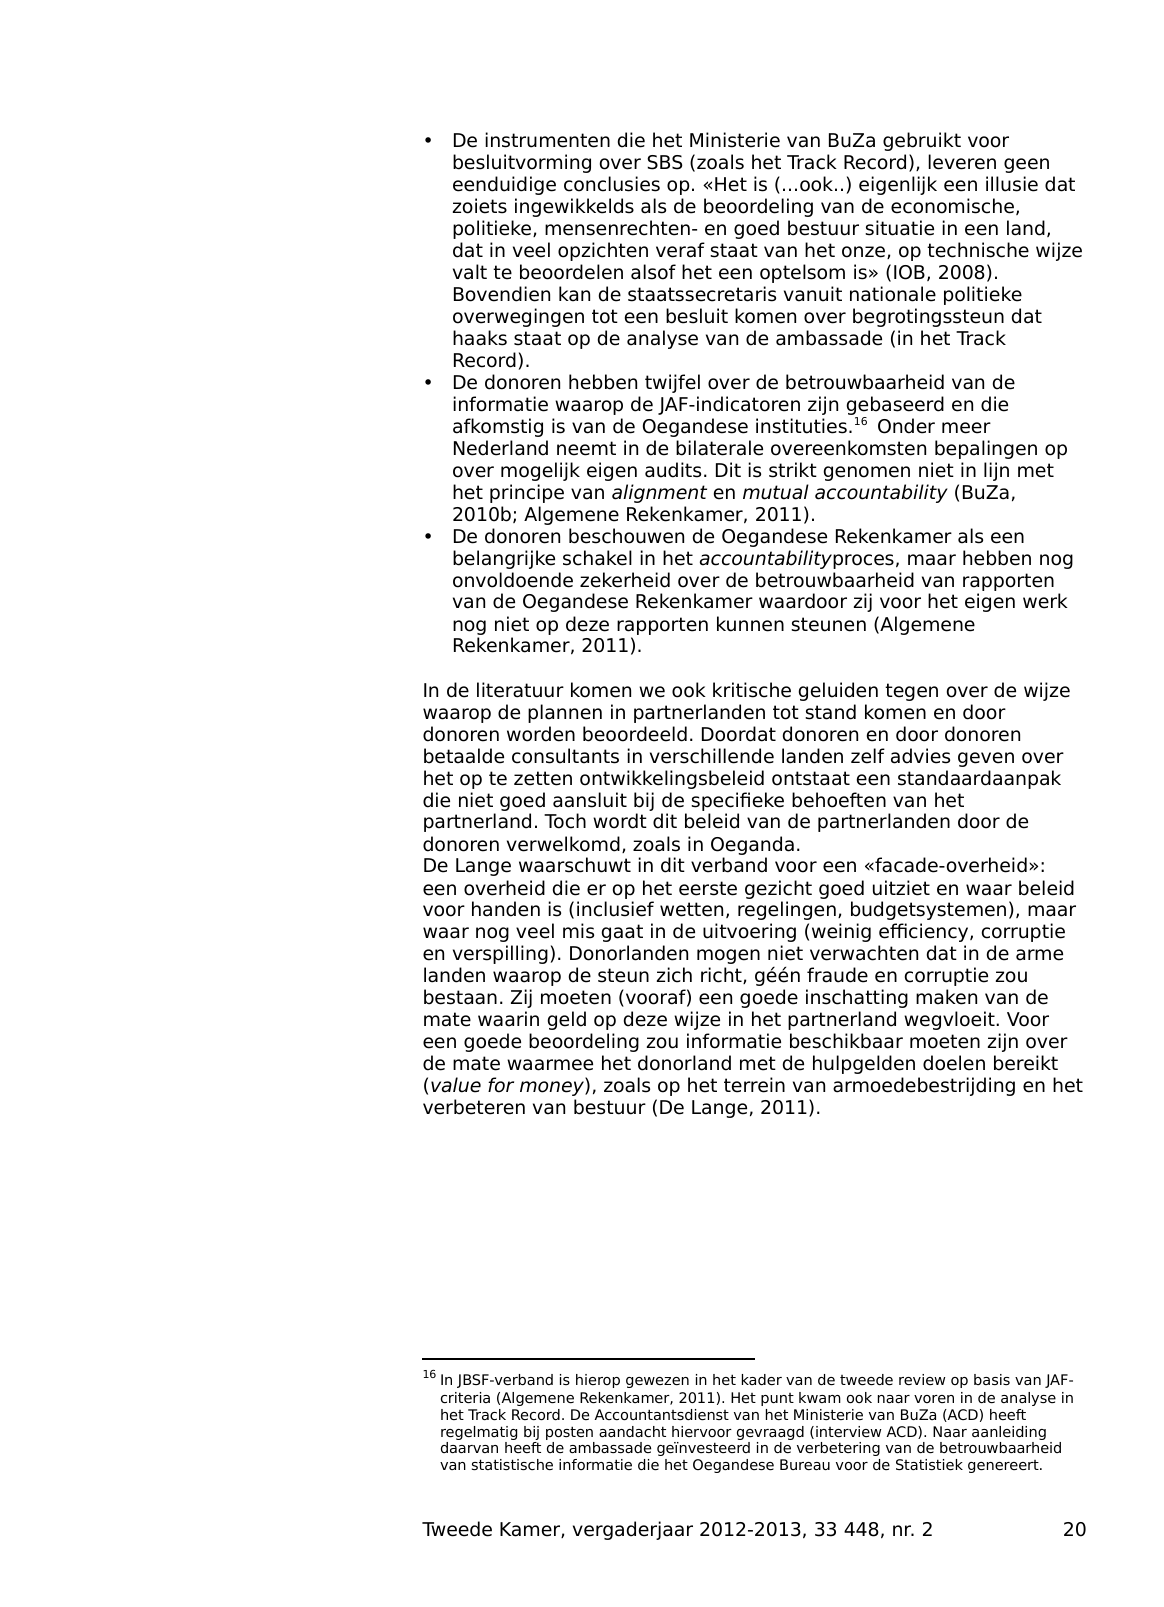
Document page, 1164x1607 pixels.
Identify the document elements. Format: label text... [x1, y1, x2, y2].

text • De instrumenten die het Ministerie van BuZa gebruikt voor besluitvorming over SBS (zoals het Track Record), leveren geen eenduidige conclusies op. «Het is (...ook..) eigenlijk een illusie dat zoiets ingewikkelds als de beoordeling van de economische, politieke, mensenrechten- en goed bestuur situatie in een land, dat in veel opzichten veraf staat van het onze, op technische wijze valt te beoordelen alsof het een optelsom is» (IOB, 2008). Bovendien kan de staatssecretaris vanuit nationale politieke overwegingen tot een besluit komen over begrotingssteun dat haaks staat op de analyse van de ambassade (in het Track Record). [422, 130, 1087, 372]
text In JBSF-verband is hierop gewezen in het kader van de tweede review op basis van JAF-criteria (Algemene Rekenkamer, 2011). Het punt kwam ook naar voren in de analyse in het Track Record. De Accountantsdienst van het Ministerie van BuZa (ACD) heeft regelmatig bij posten aandacht hiervoor gevraagd (interview ACD). Naar aanleiding daarvan heeft de ambassade geïnvesteerd in de verbetering van de betrouwbaarheid van statistische informatie die het Oegandese Bureau voor de Statistiek genereert. [422, 1368, 1087, 1474]
text In de literatuur komen we ook kritische geluiden tegen over de wijze waarop de plannen in partnerlanden tot stand komen en door donoren worden beoordeeld. Doordat donoren en door donoren betaalde consultants in verschillende landen zelf advies geven over het op te zetten ontwikkelingsbeleid ontstaat een standaardaanpak die niet goed aansluit bij de specifieke behoeften van het partnerland. Toch wordt dit beleid van de partnerlanden door de donoren verwelkomd, zoals in Oeganda. [422, 679, 1087, 855]
text • De donoren beschouwen de Oegandese Rekenkamer als een belangrijke schakel in het accountabilityproces, maar hebben nog onvoldoende zekerheid over de betrouwbaarheid van rapporten van de Oegandese Rekenkamer waardoor zij voor het eigen werk nog niet op deze rapporten kunnen steunen (Algemene Rekenkamer, 2011). [422, 526, 1087, 657]
text De Lange waarschuwt in dit verband voor een «facade-overheid»: een overheid die er op het eerste gezicht goed uitziet en waar beleid voor handen is (inclusief wetten, regelingen, budgetsystemen), maar waar nog veel mis gaat in de uitvoering (weinig efficiency, corruptie en verspilling). Donorlanden mogen niet verwachten dat in de arme landen waarop de steun zich richt, géén fraude en corruptie zou bestaan. Zij moeten (vooraf) een goede inschatting maken van de mate waarin geld op deze wijze in het partnerland wegvloeit. Voor een goede beoordeling zou informatie beschikbaar moeten zijn over de mate waarmee het donorland met de hulpgelden doelen bereikt (value for money), zoals op het terrein van armoedebestrijding en het verbeteren van bestuur (De Lange, 2011). [422, 855, 1087, 1119]
text • De donoren hebben twijfel over de betrouwbaarheid van de informatie waarop de JAF-indicatoren zijn gebaseerd en die afkomstig is van de Oegandese instituties. Onder meer Nederland neemt in de bilaterale overeenkomsten bepalingen op over mogelijk eigen audits. Dit is strikt genomen niet in lijn met het principe van alignment en mutual accountability (BuZa, 2010b; Algemene Rekenkamer, 2011). [422, 372, 1087, 526]
